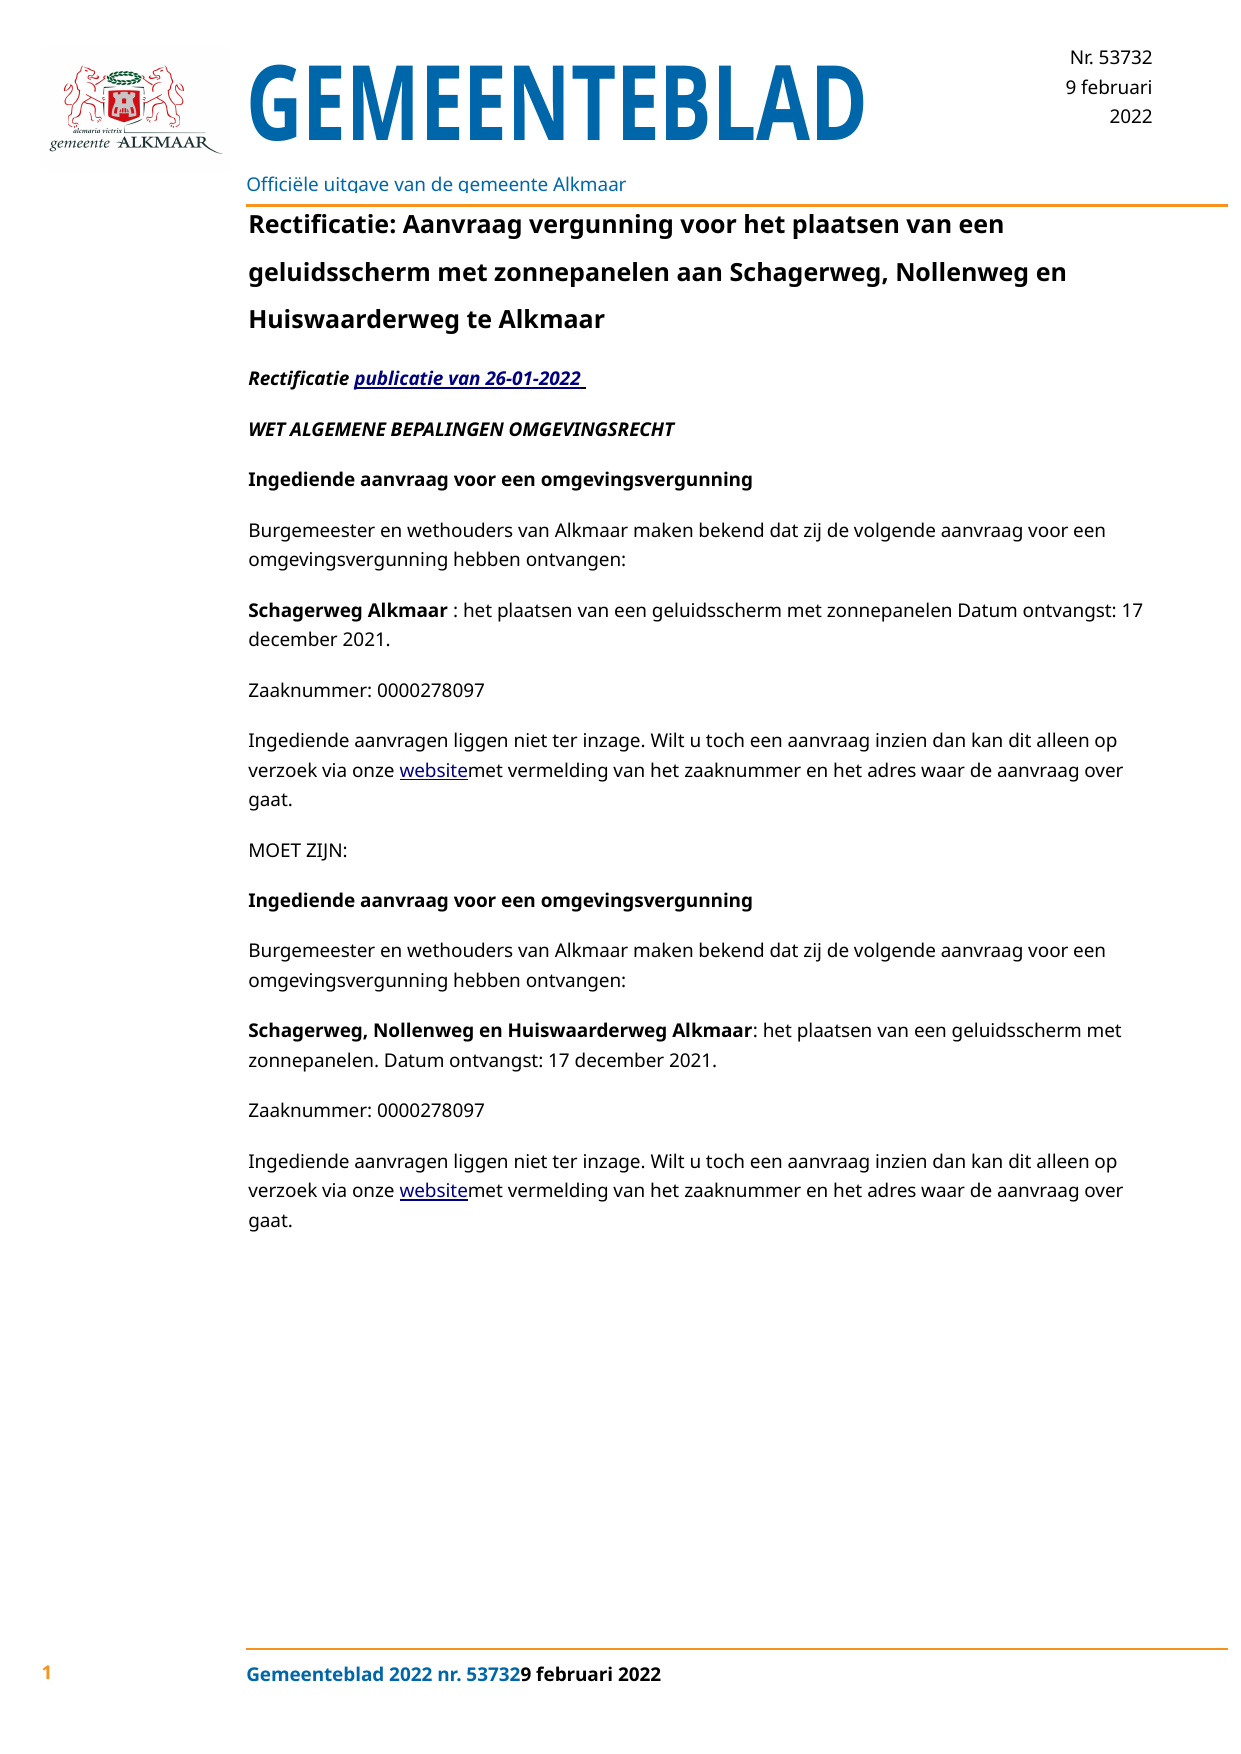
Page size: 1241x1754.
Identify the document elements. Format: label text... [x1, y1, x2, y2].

text Burgemeester en wethouders van Alkmaar maken bekend dat zij de volgende aanvraag voor een omgevingsvergunning hebben ontvangen: [248, 938, 1152, 993]
text Schagerweg, Nollenweg en Huiswaarderweg Alkmaar: het plaatsen van een geluidsscherm met zonnepanelen. Datum ontvangst: 17 december 2021. [248, 1018, 1152, 1073]
picture [41, 47, 231, 172]
text Schagerweg Alkmaar : het plaatsen van een geluidsscherm met zonnepanelen Datum ontvangst: 17 december 2021. [248, 597, 1152, 652]
text Burgemeester en wethouders van Alkmaar maken bekend dat zij de volgende aanvraag voor een omgevingsvergunning hebben ontvangen: [248, 517, 1152, 572]
text Zaaknummer: 0000278097 [248, 677, 1152, 702]
text Ingediende aanvraag voor een omgevingsvergunning [248, 887, 1152, 913]
text Rectificatie publicatie van 26-01-2022 [248, 366, 1152, 391]
text Ingediende aanvraag voor een omgevingsvergunning [248, 466, 1152, 492]
text Zaaknummer: 0000278097 [248, 1098, 1152, 1123]
text Rectificatie: Aanvraag vergunning voor het plaatsen van een geluidsscherm met zonnepanelen aan Schagerweg, Nollenweg en Huiswaarderweg te Alkmaar [248, 207, 1152, 336]
text Ingediende aanvragen liggen niet ter inzage. Wilt u toch een aanvraag inzien dan kan dit alleen op verzoek via onze websitemet vermelding van het zaaknummer en het adres waar de aanvraag over gaat. [248, 727, 1152, 812]
text Ingediende aanvragen liggen niet ter inzage. Wilt u toch een aanvraag inzien dan kan dit alleen op verzoek via onze websitemet vermelding van het zaaknummer en het adres waar de aanvraag over gaat. [248, 1148, 1152, 1233]
text MOET ZIJN: [248, 837, 1152, 862]
text WET ALGEMENE BEPALINGEN OMGEVINGSRECHT [248, 416, 1152, 442]
